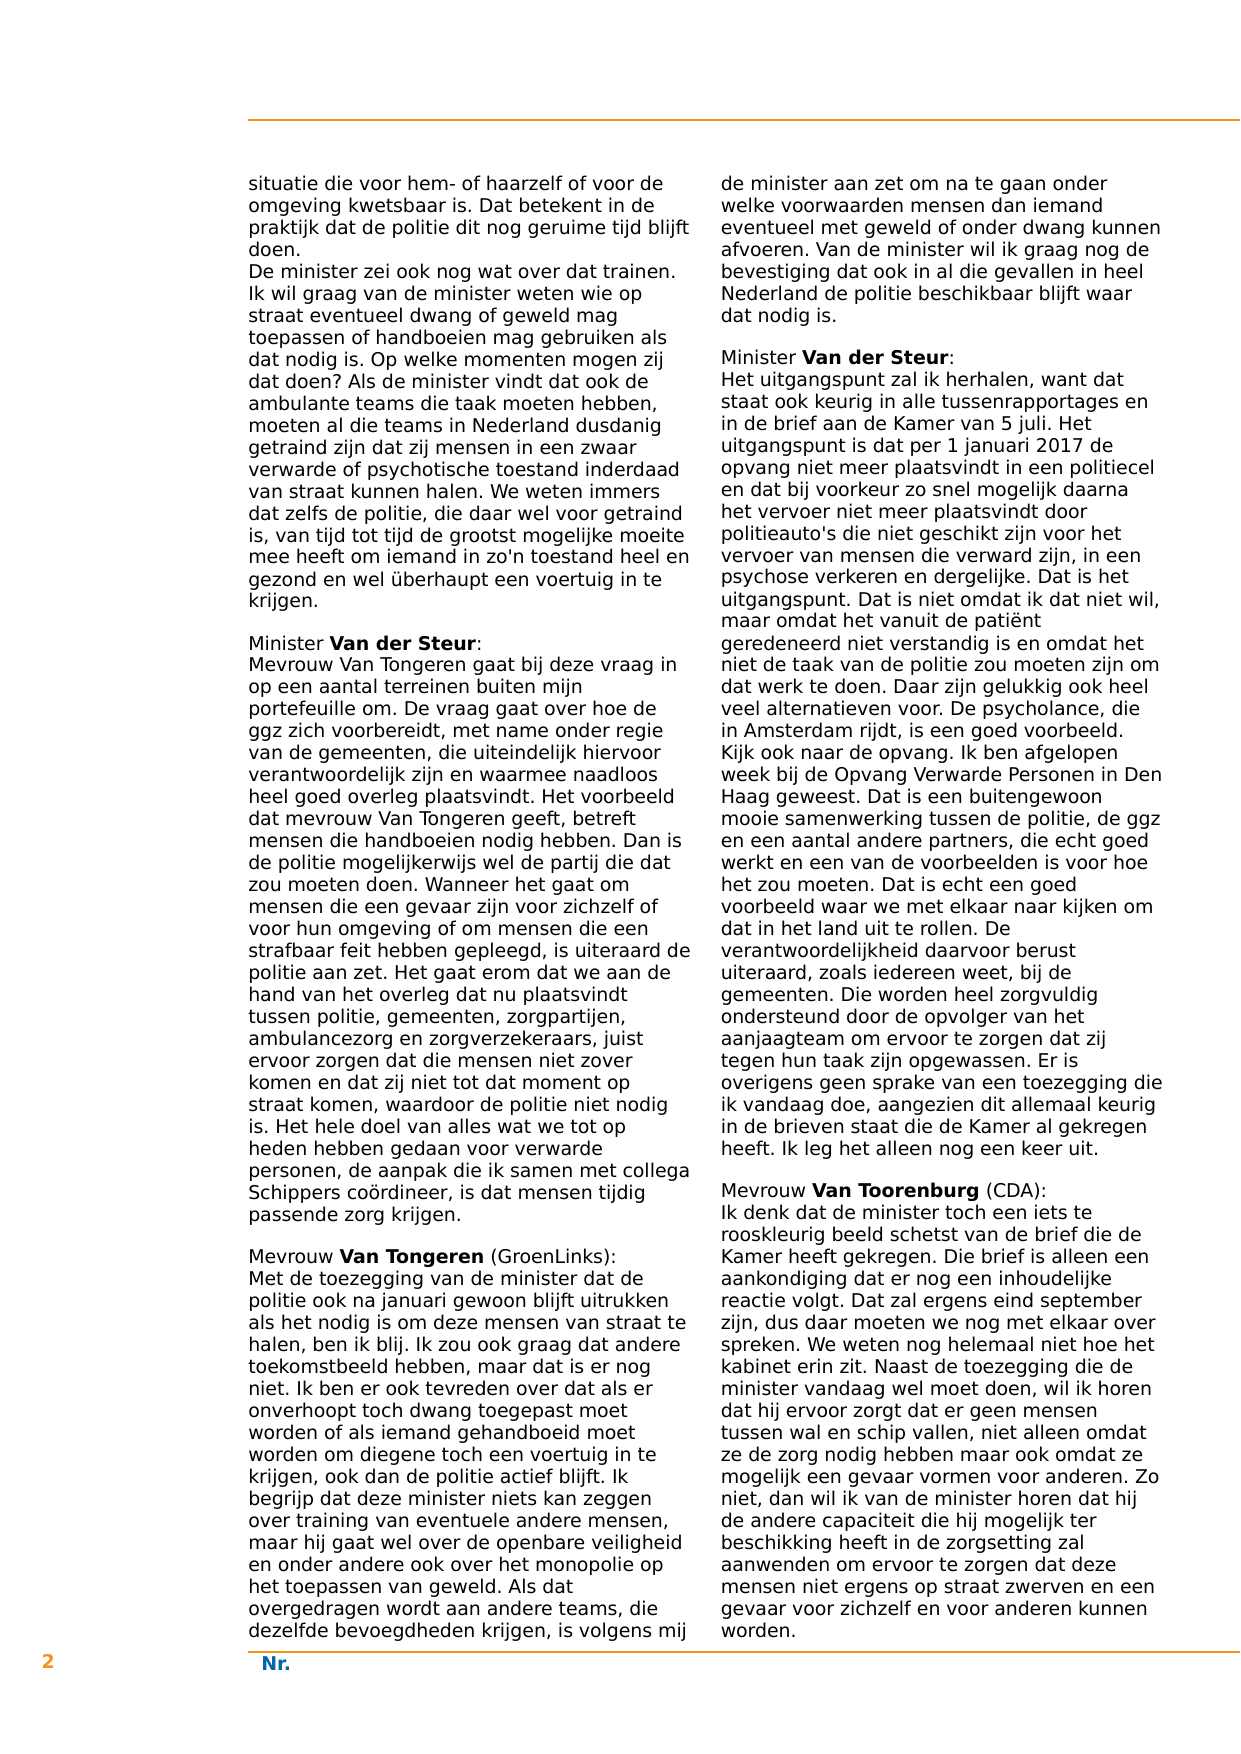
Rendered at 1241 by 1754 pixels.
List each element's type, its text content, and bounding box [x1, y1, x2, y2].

text De minister zei ook nog wat over dat trainen. Ik wil graag van de minister weten wie op straat eventueel dwang of geweld mag toepassen of handboeien mag gebruiken als dat nodig is. Op welke momenten mogen zij dat doen? Als de minister vindt dat ook de ambulante teams die taak moeten hebben, moeten al die teams in Nederland dusdanig getraind zijn dat zij mensen in een zwaar verwarde of psychotische toestand inderdaad van straat kunnen halen. We weten immers dat zelfs de politie, die daar wel voor getraind is, van tijd tot tijd de grootst mogelijke moeite mee heeft om iemand in zo'n toestand heel en gezond en wel überhaupt een voertuig in te krijgen. [248, 261, 691, 612]
text situatie die voor hem- of haarzelf of voor de omgeving kwetsbaar is. Dat betekent in de praktijk dat de politie dit nog geruime tijd blijft doen. [248, 173, 691, 261]
text Mevrouw Van Tongeren (GroenLinks): [248, 1246, 691, 1268]
text Ik denk dat de minister toch een iets te rooskleurig beeld schetst van de brief die de Kamer heeft gekregen. Die brief is alleen een aankondiging dat er nog een inhoudelijke reactie volgt. Dat zal ergens eind september zijn, dus daar moeten we nog met elkaar over spreken. We weten nog helemaal niet hoe het kabinet erin zit. Naast de toezegging die de minister vandaag wel moet doen, wil ik horen dat hij ervoor zorgt dat er geen mensen tussen wal en schip vallen, niet alleen omdat ze de zorg nodig hebben maar ook omdat ze mogelijk een gevaar vormen voor anderen. Zo niet, dan wil ik van de minister horen dat hij de andere capaciteit die hij mogelijk ter beschikking heeft in de zorgsetting zal aanwenden om ervoor te zorgen dat deze mensen niet ergens op straat zwerven en een gevaar voor zichzelf en voor anderen kunnen worden. [721, 1202, 1163, 1641]
text Mevrouw Van Toorenburg (CDA): [721, 1180, 1163, 1202]
text Minister Van der Steur: [721, 347, 1163, 369]
text Met de toezegging van de minister dat de politie ook na januari gewoon blijft uitrukken als het nodig is om deze mensen van straat te halen, ben ik blij. Ik zou ook graag dat andere toekomstbeeld hebben, maar dat is er nog niet. Ik ben er ook tevreden over dat als er onverhoopt toch dwang toegepast moet worden of als iemand gehandboeid moet worden om diegene toch een voertuig in te krijgen, ook dan de politie actief blijft. Ik begrijp dat deze minister niets kan zeggen over training van eventuele andere mensen, maar hij gaat wel over de openbare veiligheid en onder andere ook over het monopolie op het toepassen van geweld. Als dat overgedragen wordt aan andere teams, die dezelfde bevoegdheden krijgen, is volgens mij [248, 1268, 691, 1641]
text Mevrouw Van Tongeren gaat bij deze vraag in op een aantal terreinen buiten mijn portefeuille om. De vraag gaat over hoe de ggz zich voorbereidt, met name onder regie van de gemeenten, die uiteindelijk hiervoor verantwoordelijk zijn en waarmee naadloos heel goed overleg plaatsvindt. Het voorbeeld dat mevrouw Van Tongeren geeft, betreft mensen die handboeien nodig hebben. Dan is de politie mogelijkerwijs wel de partij die dat zou moeten doen. Wanneer het gaat om mensen die een gevaar zijn voor zichzelf of voor hun omgeving of om mensen die een strafbaar feit hebben gepleegd, is uiteraard de politie aan zet. Het gaat erom dat we aan de hand van het overleg dat nu plaatsvindt tussen politie, gemeenten, zorgpartijen, ambulancezorg en zorgverzekeraars, juist ervoor zorgen dat die mensen niet zover komen en dat zij niet tot dat moment op straat komen, waardoor de politie niet nodig is. Het hele doel van alles wat we tot op heden hebben gedaan voor verwarde personen, de aanpak die ik samen met collega Schippers coördineer, is dat mensen tijdig passende zorg krijgen. [248, 654, 691, 1226]
text de minister aan zet om na te gaan onder welke voorwaarden mensen dan iemand eventueel met geweld of onder dwang kunnen afvoeren. Van de minister wil ik graag nog de bevestiging dat ook in al die gevallen in heel Nederland de politie beschikbaar blijft waar dat nodig is. [721, 173, 1163, 327]
text Minister Van der Steur: [248, 632, 691, 654]
text Het uitgangspunt zal ik herhalen, want dat staat ook keurig in alle tussenrapportages en in de brief aan de Kamer van 5 juli. Het uitgangspunt is dat per 1 januari 2017 de opvang niet meer plaatsvindt in een politiecel en dat bij voorkeur zo snel mogelijk daarna het vervoer niet meer plaatsvindt door politieauto's die niet geschikt zijn voor het vervoer van mensen die verward zijn, in een psychose verkeren en dergelijke. Dat is het uitgangspunt. Dat is niet omdat ik dat niet wil, maar omdat het vanuit de patiënt geredeneerd niet verstandig is en omdat het niet de taak van de politie zou moeten zijn om dat werk te doen. Daar zijn gelukkig ook heel veel alternatieven voor. De psycholance, die in Amsterdam rijdt, is een goed voorbeeld. Kijk ook naar de opvang. Ik ben afgelopen week bij de Opvang Verwarde Personen in Den Haag geweest. Dat is een buitengewoon mooie samenwerking tussen de politie, de ggz en een aantal andere partners, die echt goed werkt en een van de voorbeelden is voor hoe het zou moeten. Dat is echt een goed voorbeeld waar we met elkaar naar kijken om dat in het land uit te rollen. De verantwoordelijkheid daarvoor berust uiteraard, zoals iedereen weet, bij de gemeenten. Die worden heel zorgvuldig ondersteund door de opvolger van het aanjaagteam om ervoor te zorgen dat zij tegen hun taak zijn opgewassen. Er is overigens geen sprake van een toezegging die ik vandaag doe, aangezien dit allemaal keurig in de brieven staat die de Kamer al gekregen heeft. Ik leg het alleen nog een keer uit. [721, 369, 1163, 1160]
